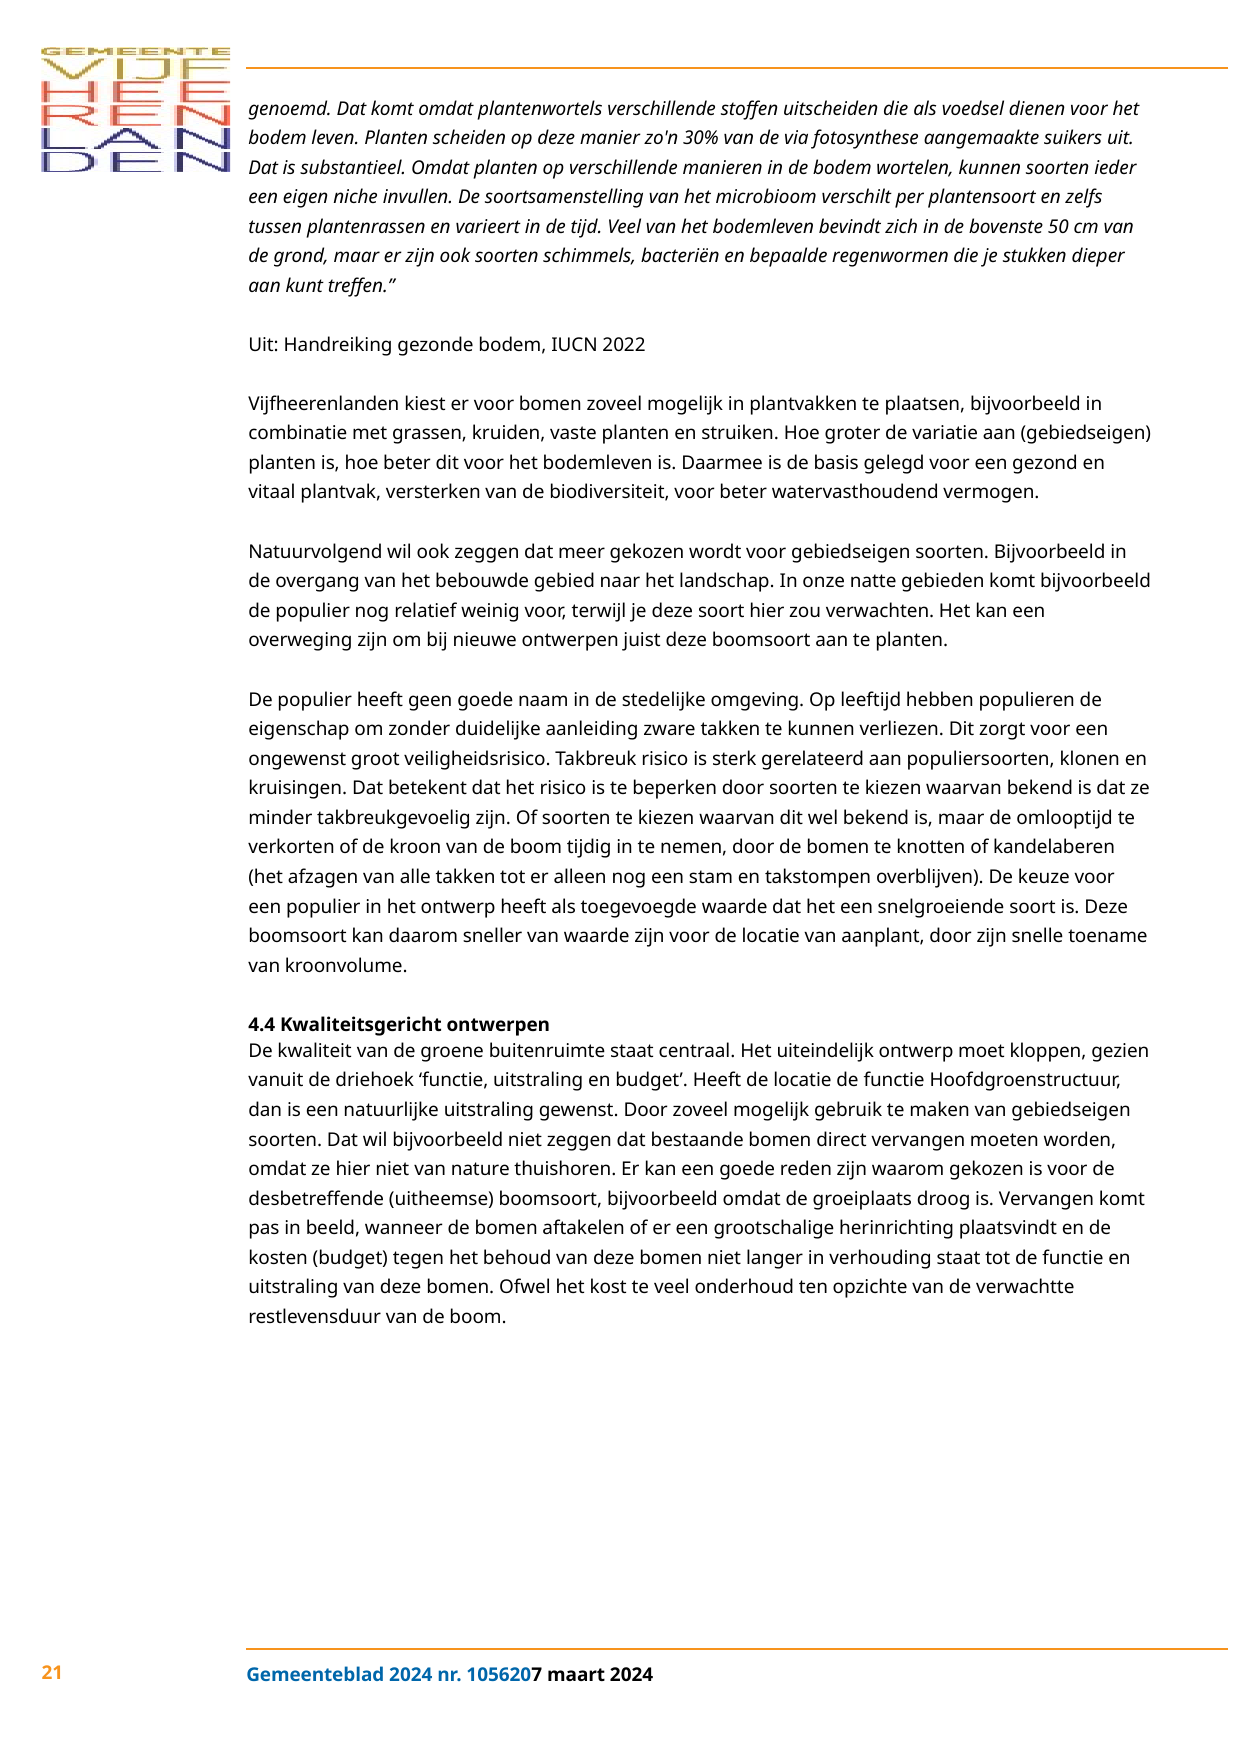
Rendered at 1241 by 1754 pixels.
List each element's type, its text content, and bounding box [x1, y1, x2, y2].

text De kwaliteit van de groene buitenruimte staat centraal. Het uiteindelijk ontwerp moet kloppen, gezien vanuit de driehoek ‘functie, uitstraling en budget’. Heeft de locatie de functie Hoofdgroenstructuur, dan is een natuurlijke uitstraling gewenst. Door zoveel mogelijk gebruik te maken van gebiedseigen soorten. Dat wil bijvoorbeeld niet zeggen dat bestaande bomen direct vervangen moeten worden, omdat ze hier niet van nature thuishoren. Er kan een goede reden zijn waarom gekozen is voor de desbetreffende (uitheemse) boomsoort, bijvoorbeeld omdat de groeiplaats droog is. Vervangen komt pas in beeld, wanneer de bomen aftakelen of er een grootschalige herinrichting plaatsvindt en de kosten (budget) tegen het behoud van deze bomen niet langer in verhouding staat tot de functie en uitstraling van deze bomen. Ofwel het kost te veel onderhoud ten opzichte van de verwachtte restlevensduur van de boom. [248, 1037, 1152, 1329]
table_header genoemd. Dat komt omdat plantenwortels verschillende stoffen uitscheiden die als voedsel dienen voor het bodem leven. Planten scheiden op deze manier zo'n 30% van de via fotosynthese aangemaakte suikers uit. Dat is substantieel. Omdat planten op verschillende manieren in de bodem wortelen, kunnen soorten ieder een eigen niche invullen. De soortsamenstelling van het microbioom verschilt per plantensoort en zelfs tussen plantenrassen en varieert in de tijd. Veel van het bodemleven bevindt zich in de bovenste 50 cm van de grond, maar er zijn ook soorten schimmels, bacteriën en bepaalde regenwormen die je stukken dieper aan kunt treffen.” Uit: Handreiking gezonde bodem, IUCN 2022 [248, 95, 1152, 357]
text 4.4 Kwaliteitsgericht ontwerpen [248, 1011, 1152, 1037]
text De populier heeft geen goede naam in de stedelijke omgeving. Op leeftijd hebben populieren de eigenschap om zonder duidelijke aanleiding zware takken te kunnen verliezen. Dit zorgt voor een ongewenst groot veiligheidsrisico. Takbreuk risico is sterk gerelateerd aan populiersoorten, klonen en kruisingen. Dat betekent dat het risico is te beperken door soorten te kiezen waarvan bekend is dat ze minder takbreukgevoelig zijn. Of soorten te kiezen waarvan dit wel bekend is, maar de omlooptijd te verkorten of de kroon van de boom tijdig in te nemen, door de bomen te knotten of kandelaberen (het afzagen van alle takken tot er alleen nog een stam en takstompen overblijven). De keuze voor een populier in het ontwerp heeft als toegevoegde waarde dat het een snelgroeiende soort is. Deze boomsoort kan daarom sneller van waarde zijn voor de locatie van aanplant, door zijn snelle toename van kroonvolume. [248, 686, 1152, 978]
text Natuurvolgend wil ook zeggen dat meer gekozen wordt voor gebiedseigen soorten. Bijvoorbeeld in de overgang van het bebouwde gebied naar het landschap. In onze natte gebieden komt bijvoorbeeld de populier nog relatief weinig voor, terwijl je deze soort hier zou verwachten. Het kan een overweging zijn om bij nieuwe ontwerpen juist deze boomsoort aan te planten. [248, 538, 1152, 652]
text Vijfheerenlanden kiest er voor bomen zoveel mogelijk in plantvakken te plaatsen, bijvoorbeeld in combinatie met grassen, kruiden, vaste planten en struiken. Hoe groter de variatie aan (gebiedseigen) planten is, hoe beter dit voor het bodemleven is. Daarmee is de basis gelegd voor een gezond en vitaal plantvak, versterken van de biodiversiteit, voor beter watervasthoudend vermogen. [248, 390, 1152, 504]
picture [41, 47, 231, 172]
